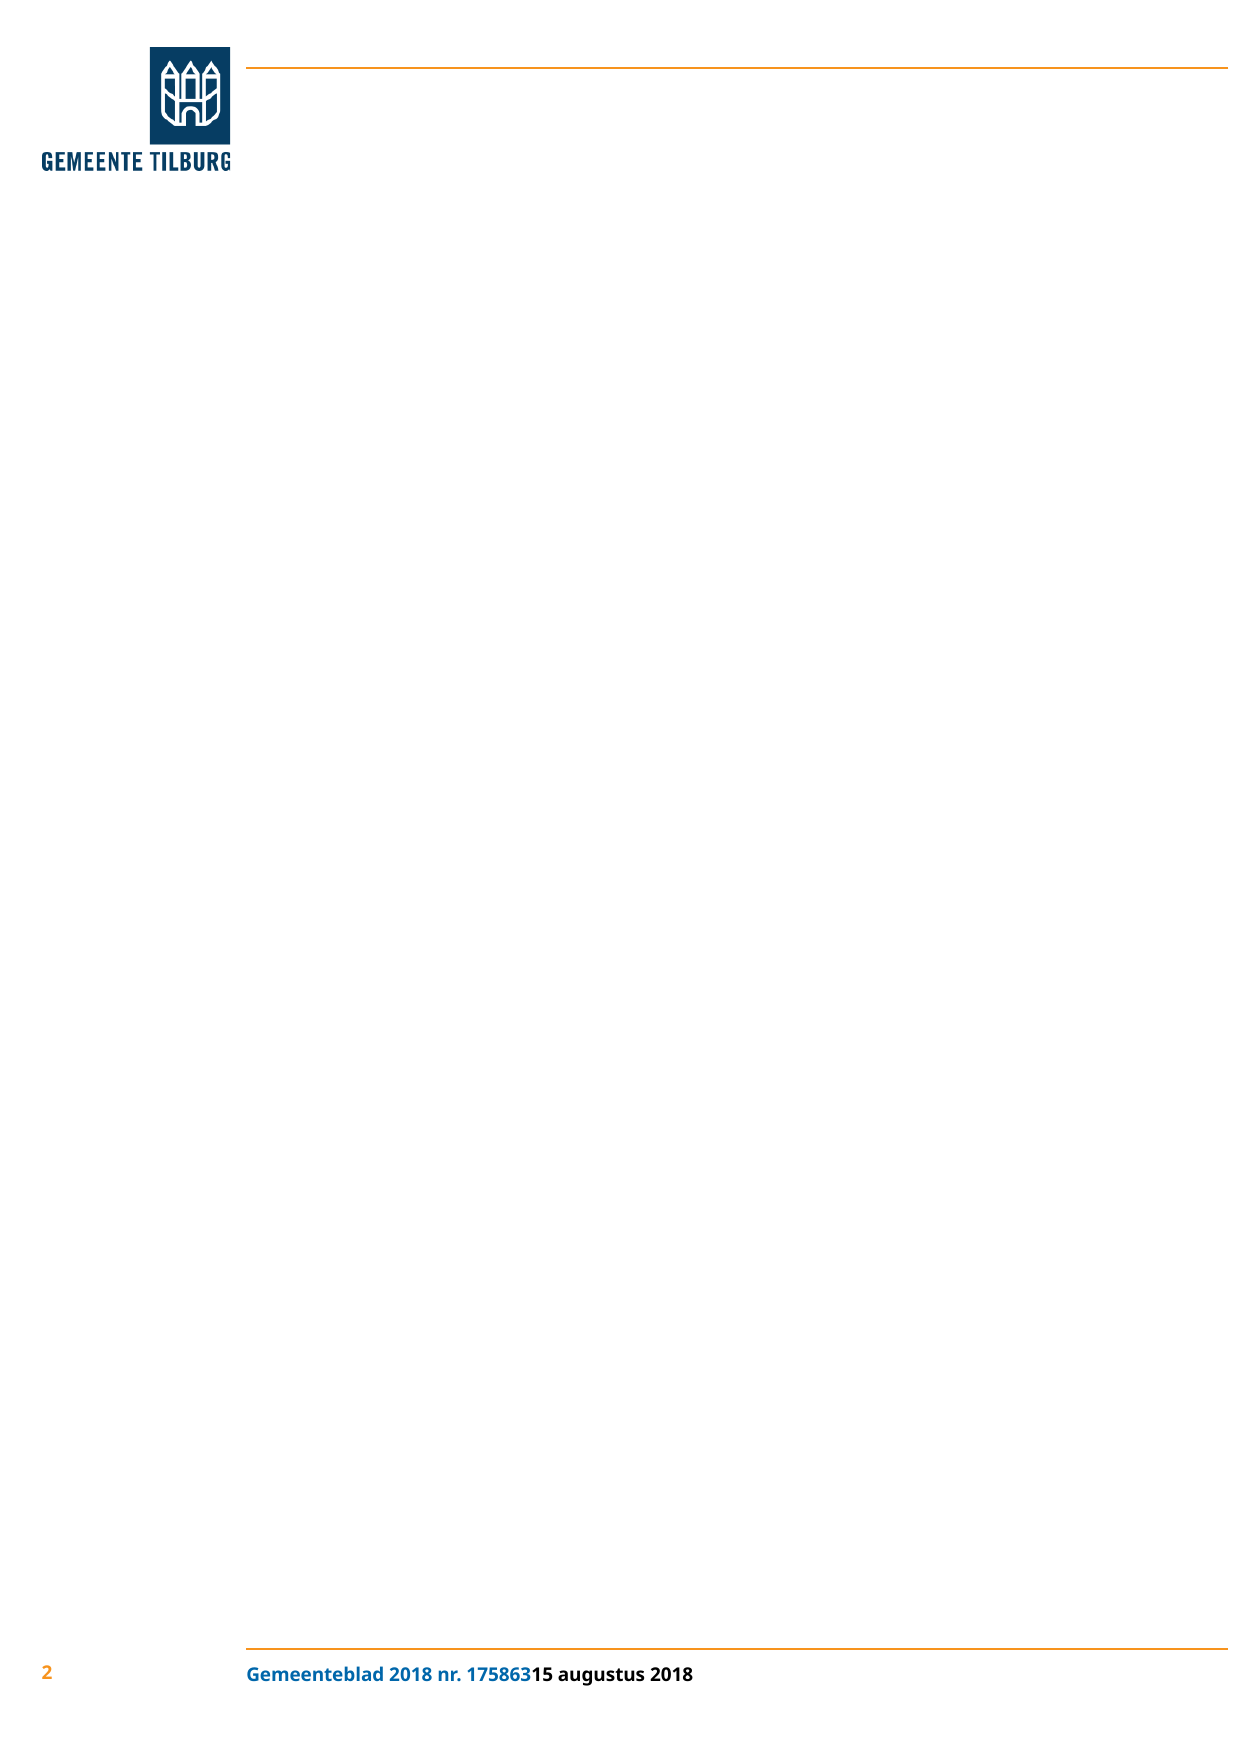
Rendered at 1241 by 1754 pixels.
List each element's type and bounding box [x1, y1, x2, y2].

picture [41, 47, 231, 172]
